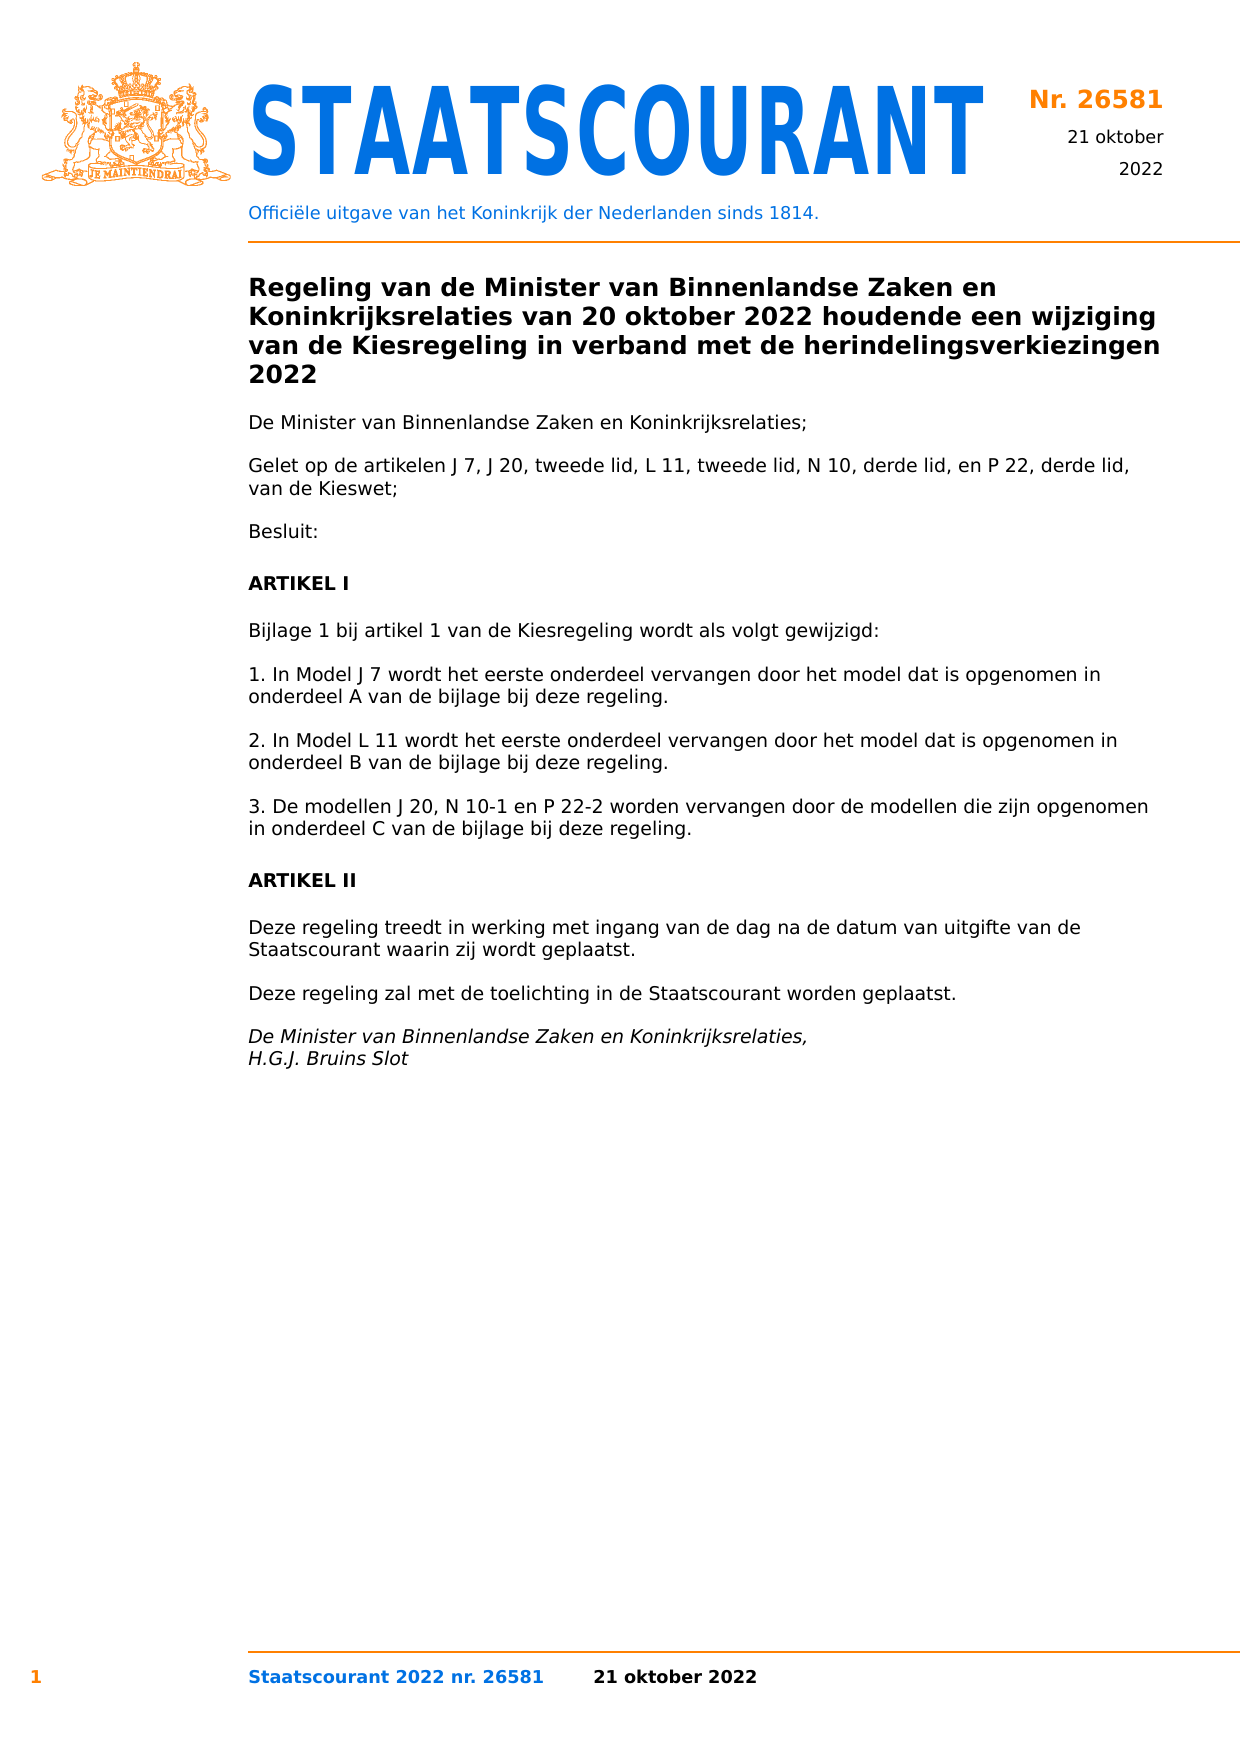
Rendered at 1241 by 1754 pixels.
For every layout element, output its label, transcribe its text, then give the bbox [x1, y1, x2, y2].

text De Minister van Binnenlandse Zaken en Koninkrijksrelaties, H.G.J. Bruins Slot [248, 1026, 1163, 1070]
subtitle ARTIKEL II [248, 870, 1163, 892]
subtitle ARTIKEL I [248, 573, 1163, 595]
text 2. In Model L 11 wordt het eerste onderdeel vervangen door het model dat is opgenomen in onderdeel B van de bijlage bij deze regeling. [248, 730, 1163, 774]
text Bijlage 1 bij artikel 1 van de Kiesregeling wordt als volgt gewijzigd: [248, 620, 1163, 642]
table_cell 2022 [998, 153, 1240, 203]
text Gelet op de artikelen J 7, J 20, tweede lid, L 11, tweede lid, N 10, derde lid, en P 22, derde lid, van de Kieswet; [248, 455, 1163, 499]
table_header STAATSCOURANT [248, 62, 998, 203]
text Deze regeling zal met de toelichting in de Staatscourant worden geplaatst. [248, 982, 1163, 1004]
text Besluit: [248, 521, 1163, 543]
text 1. In Model J 7 wordt het eerste onderdeel vervangen door het model dat is opgenomen in onderdeel A van de bijlage bij deze regeling. [248, 664, 1163, 708]
table_cell Officiële uitgave van het Koninkrijk der Nederlanden sinds 1814. [248, 203, 1240, 241]
table_cell 21 oktober [998, 121, 1240, 153]
subtitle Regeling van de Minister van Binnenlandse Zaken en Koninkrijksrelaties van 20 oktober 2022 houdende een wijziging van de Kiesregeling in verband met de herindelingsverkiezingen 2022 [248, 273, 1163, 390]
text Deze regeling treedt in werking met ingang van de dag na de datum van uitgifte van de Staatscourant waarin zij wordt geplaatst. [248, 917, 1163, 961]
table_header [25, 62, 248, 241]
picture [41, 62, 231, 186]
table_header Nr. 26581 [998, 62, 1240, 121]
text 3. De modellen J 20, N 10-1 en P 22-2 worden vervangen door de modellen die zijn opgenomen in onderdeel C van de bijlage bij deze regeling. [248, 796, 1163, 840]
text De Minister van Binnenlandse Zaken en Koninkrijksrelaties; [248, 412, 1163, 433]
